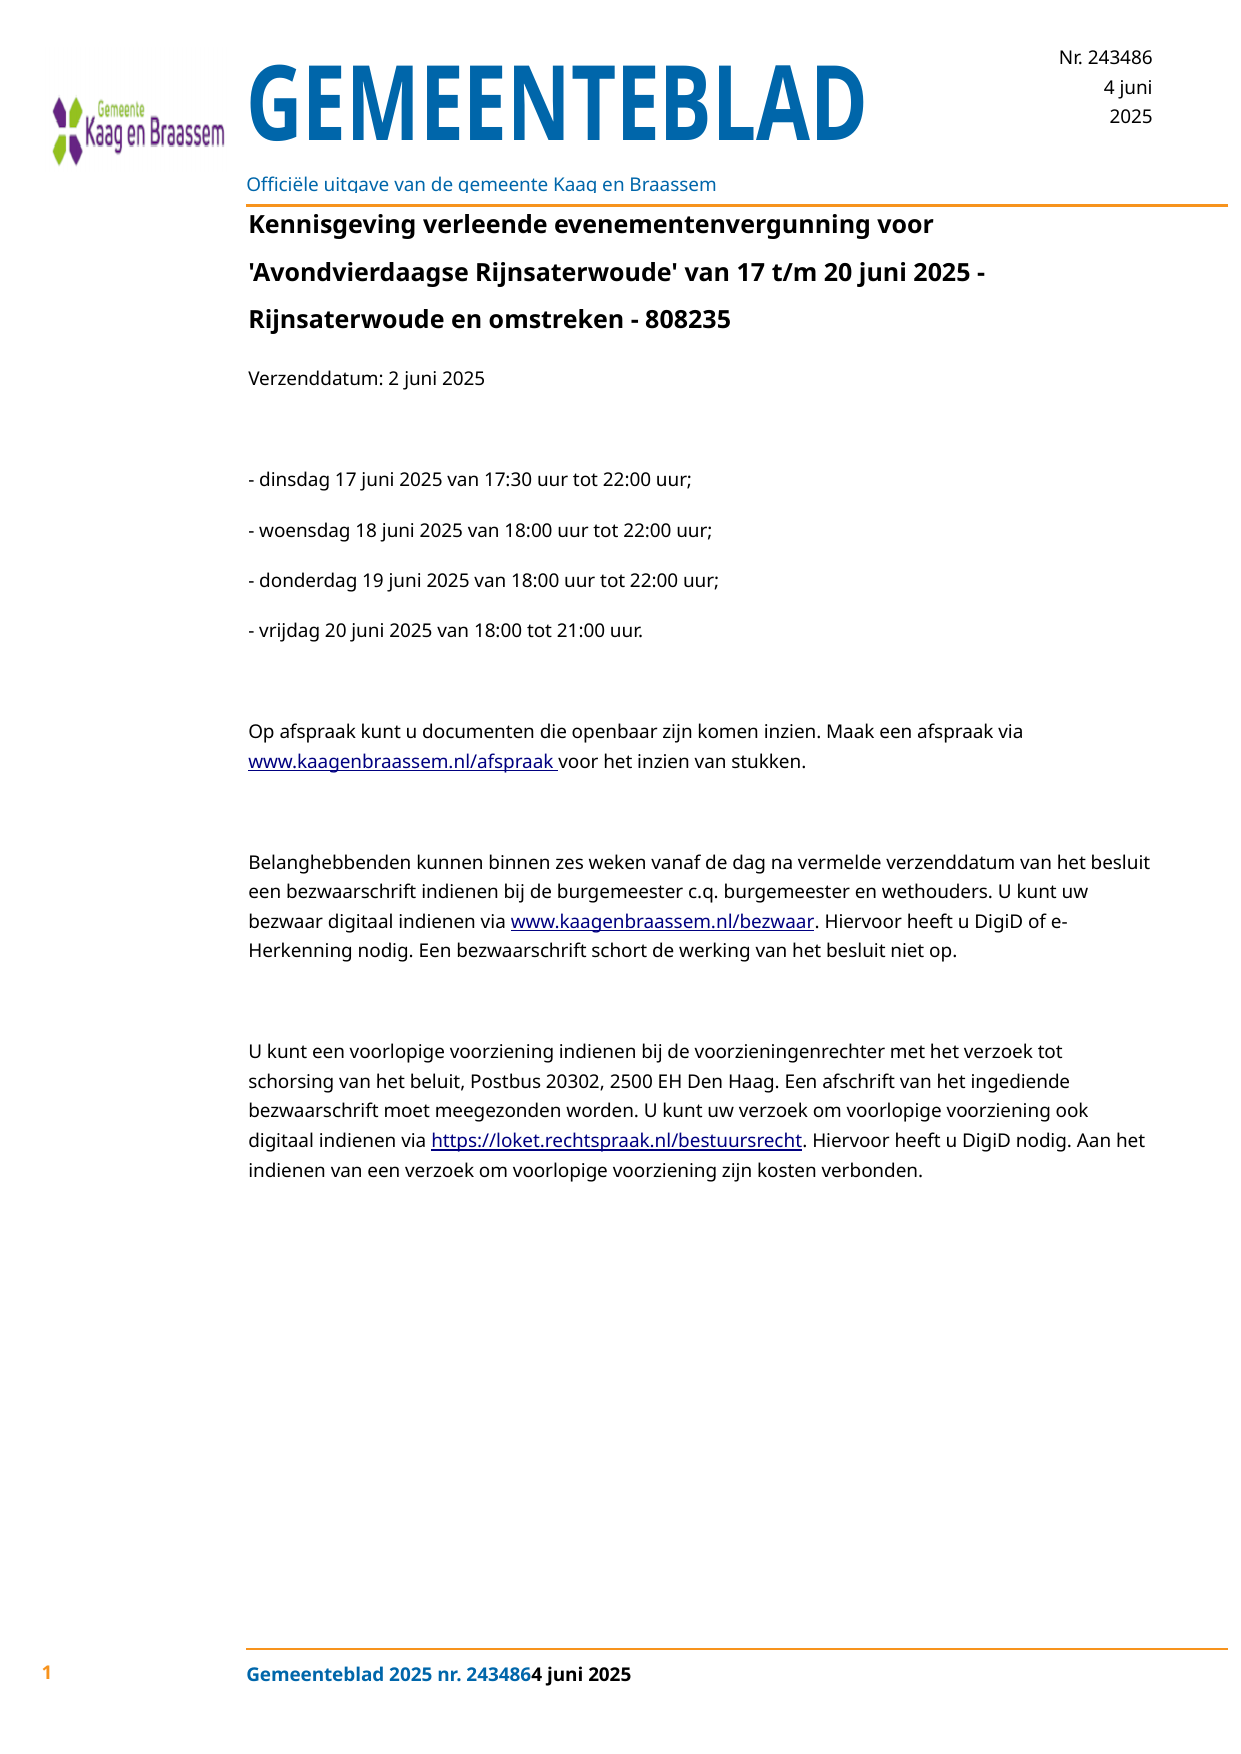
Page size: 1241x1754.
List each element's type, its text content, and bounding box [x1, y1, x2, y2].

text Op afspraak kunt u documenten die openbaar zijn komen inzien. Maak een afspraak via www.kaagenbraassem.nl/afspraak voor het inzien van stukken. [248, 718, 1152, 774]
text - woensdag 18 juni 2025 van 18:00 uur tot 22:00 uur; [248, 517, 1152, 542]
text - donderdag 19 juni 2025 van 18:00 uur tot 22:00 uur; [248, 567, 1152, 593]
text Verzenddatum: 2 juni 2025 [248, 366, 1152, 391]
text U kunt een voorlopige voorziening indienen bij de voorzieningenrechter met het verzoek tot schorsing van het beluit, Postbus 20302, 2500 EH Den Haag. Een afschrift van het ingediende bezwaarschrift moet meegezonden worden. U kunt uw verzoek om voorlopige voorziening ook digitaal indienen via https://loket.rechtspraak.nl/bestuursrecht. Hiervoor heeft u DigiD nodig. Aan het indienen van een verzoek om voorlopige voorziening zijn kosten verbonden. [248, 1038, 1152, 1182]
text - vrijdag 20 juni 2025 van 18:00 tot 21:00 uur. [248, 618, 1152, 643]
text Belanghebbenden kunnen binnen zes weken vanaf de dag na vermelde verzenddatum van het besluit een bezwaarschrift indienen bij de burgemeester c.q. burgemeester en wethouders. U kunt uw bezwaar digitaal indienen via www.kaagenbraassem.nl/bezwaar. Hiervoor heeft u DigiD of e-Herkenning nodig. Een bezwaarschrift schort de werking van het besluit niet op. [248, 849, 1152, 963]
text - dinsdag 17 juni 2025 van 17:30 uur tot 22:00 uur; [248, 466, 1152, 492]
text Kennisgeving verleende evenementenvergunning voor 'Avondvierdaagse Rijnsaterwoude' van 17 t/m 20 juni 2025 - Rijnsaterwoude en omstreken - 808235 [248, 207, 1152, 336]
picture [41, 47, 231, 172]
